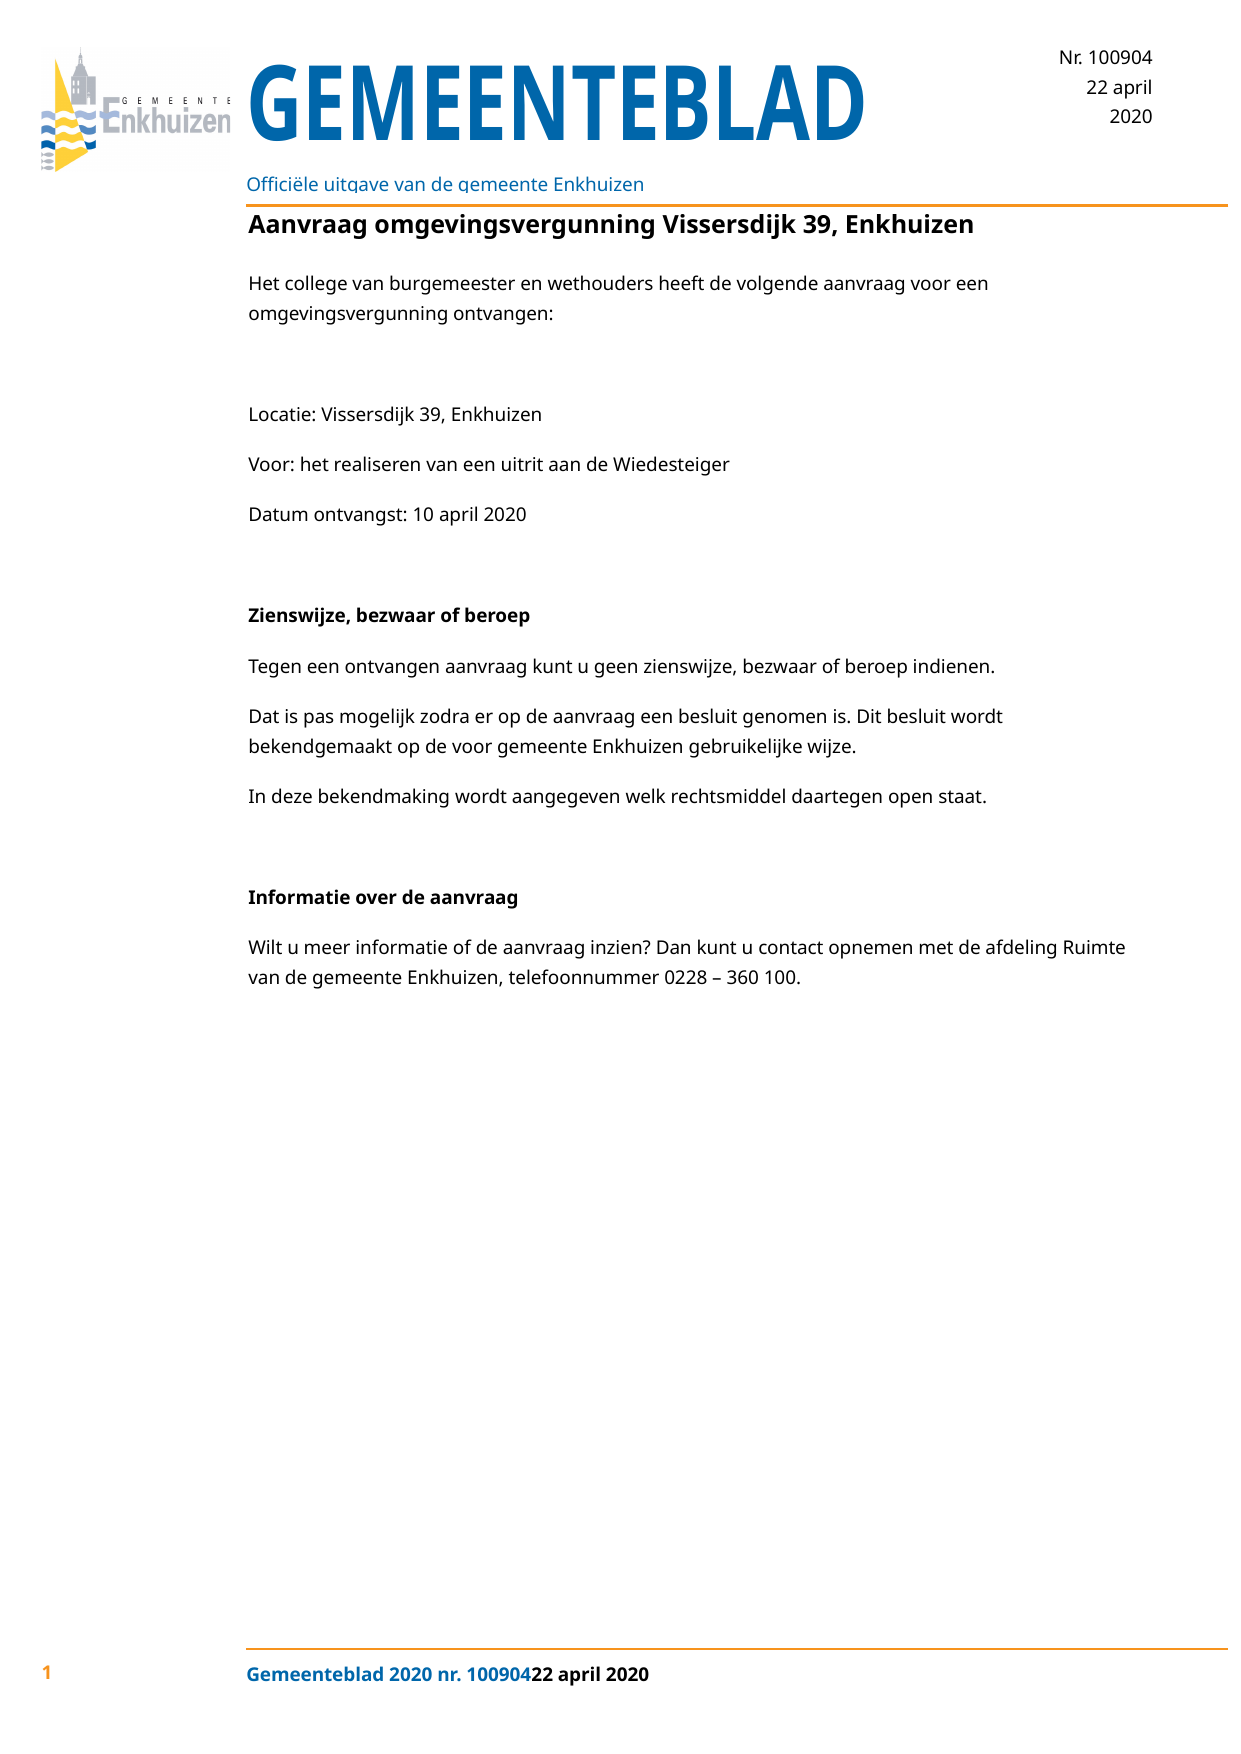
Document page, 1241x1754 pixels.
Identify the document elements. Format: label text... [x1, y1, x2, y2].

text Tegen een ontvangen aanvraag kunt u geen zienswijze, bezwaar of beroep indienen. [248, 653, 1152, 678]
text Zienswijze, bezwaar of beroep [248, 602, 1152, 628]
text Locatie: Vissersdijk 39, Enkhuizen [248, 401, 1152, 426]
text Voor: het realiseren van een uitrit aan de Wiedesteiger [248, 451, 1152, 477]
text In deze bekendmaking wordt aangegeven welk rechtsmiddel daartegen open staat. [248, 783, 1152, 809]
text Datum ontvangst: 10 april 2020 [248, 502, 1152, 527]
text Wilt u meer informatie of de aanvraag inzien? Dan kunt u contact opnemen met de afdeling Ruimte van de gemeente Enkhuizen, telefoonnummer 0228 – 360 100. [248, 934, 1152, 990]
text Informatie over de aanvraag [248, 884, 1152, 910]
text Het college van burgemeester en wethouders heeft de volgende aanvraag voor een omgevingsvergunning ontvangen: [248, 270, 1152, 326]
text Dat is pas mogelijk zodra er op de aanvraag een besluit genomen is. Dit besluit wordt bekendgemaakt op de voor gemeente Enkhuizen gebruikelijke wijze. [248, 703, 1152, 758]
text Aanvraag omgevingsvergunning Vissersdijk 39, Enkhuizen [248, 207, 1152, 241]
picture [41, 47, 231, 172]
